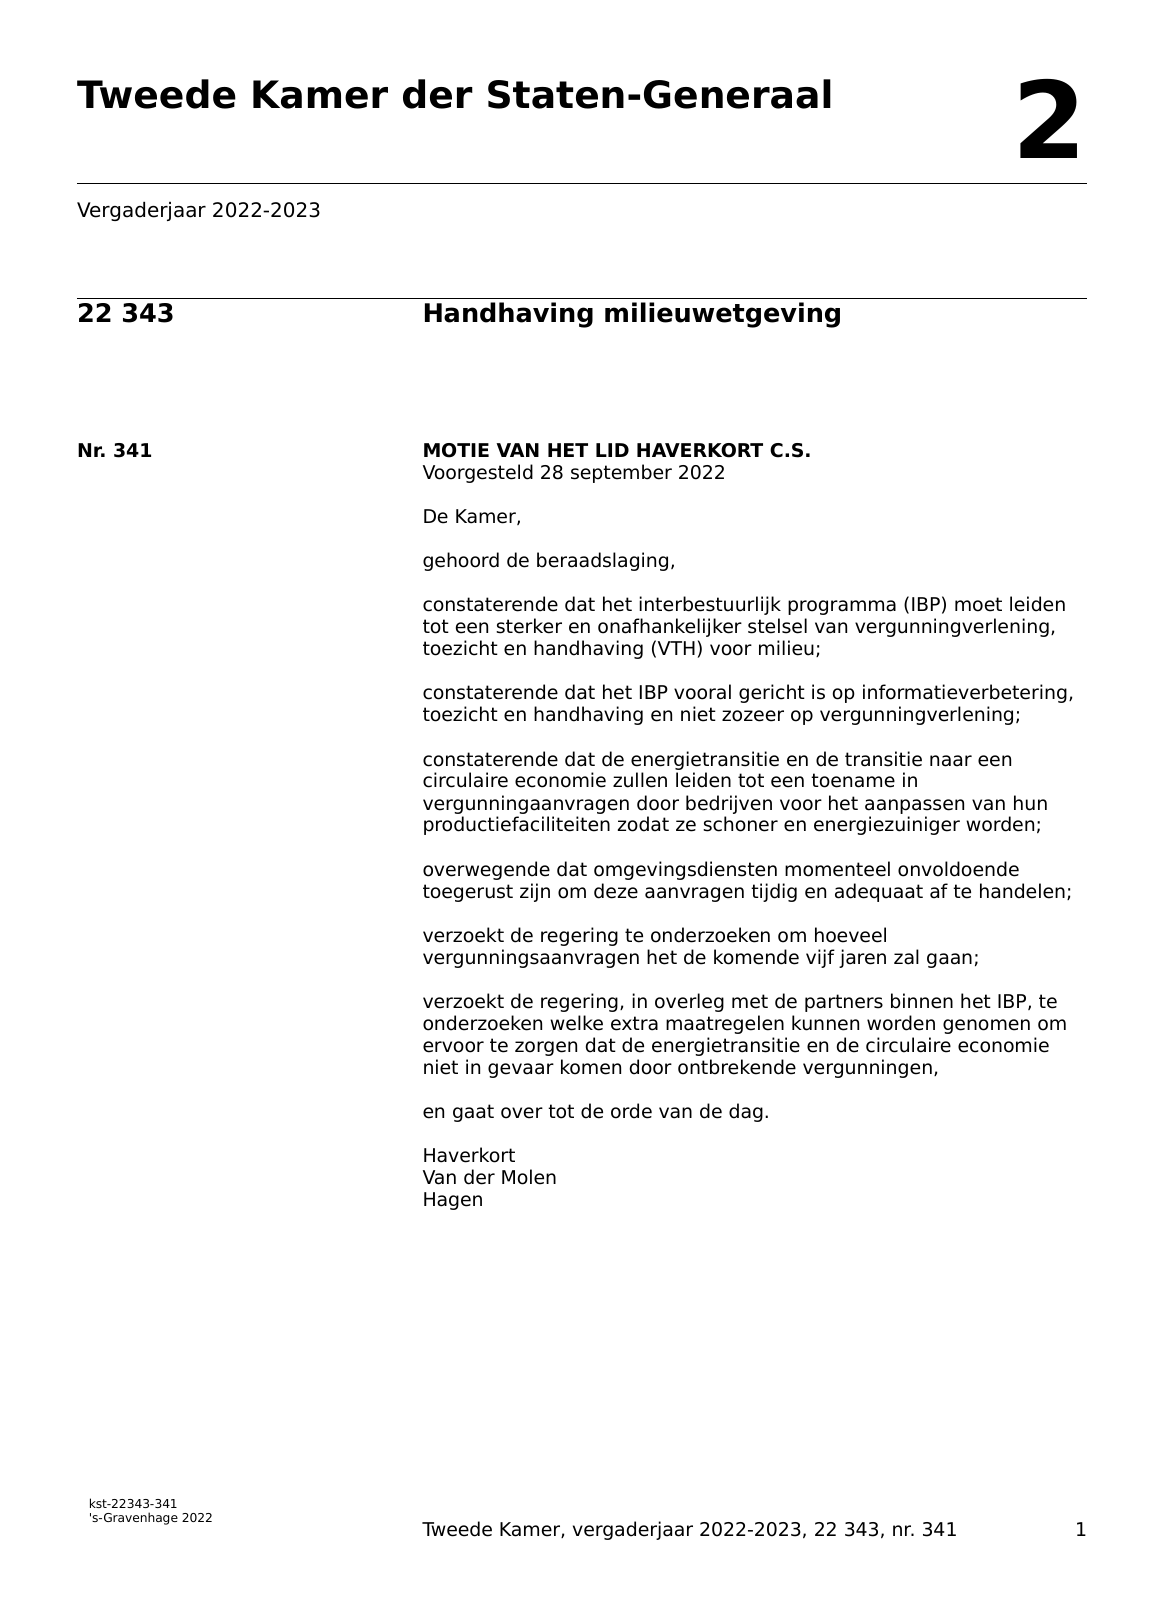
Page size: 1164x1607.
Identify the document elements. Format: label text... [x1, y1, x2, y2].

subtitle Nr. 341 MOTIE VAN HET LID HAVERKORT C.S. [77, 440, 1087, 462]
text overwegende dat omgevingsdiensten momenteel onvoldoende toegerust zijn om deze aanvragen tijdig en adequaat af te handelen; [422, 858, 1087, 902]
text en gaat over tot de orde van de dag. [422, 1101, 1087, 1123]
text constaterende dat het interbestuurlijk programma (IBP) moet leiden tot een sterker en onafhankelijker stelsel van vergunningverlening, toezicht en handhaving (VTH) voor milieu; [422, 594, 1087, 660]
subtitle 22 343 Handhaving milieuwetgeving [77, 299, 1087, 329]
text Van der Molen [422, 1167, 1087, 1189]
text constaterende dat het IBP vooral gericht is op informatieverbetering, toezicht en handhaving en niet zozeer op vergunningverlening; [422, 682, 1087, 726]
text Hagen [422, 1189, 1087, 1211]
text Voorgesteld 28 september 2022 [422, 462, 1087, 484]
text De Kamer, [422, 506, 1087, 528]
text gehoord de beraadslaging, [422, 550, 1087, 572]
text kst-22343-341 [88, 1497, 323, 1511]
text Haverkort [422, 1145, 1087, 1167]
table_cell Vergaderjaar 2022-2023 [77, 184, 1087, 298]
text verzoekt de regering, in overleg met de partners binnen het IBP, te onderzoeken welke extra maatregelen kunnen worden genomen om ervoor te zorgen dat de energietransitie en de circulaire economie niet in gevaar komen door ontbrekende vergunningen, [422, 991, 1087, 1079]
text constaterende dat de energietransitie en de transitie naar een circulaire economie zullen leiden tot een toename in vergunningaanvragen door bedrijven voor het aanpassen van hun productiefaciliteiten zodat ze schoner en energiezuiniger worden; [422, 748, 1087, 836]
table_header Tweede Kamer der Staten-Generaal [77, 59, 886, 183]
table_header 2 [886, 59, 1087, 183]
text verzoekt de regering te onderzoeken om hoeveel vergunningsaanvragen het de komende vijf jaren zal gaan; [422, 925, 1087, 969]
text 's-Gravenhage 2022 [88, 1511, 323, 1525]
